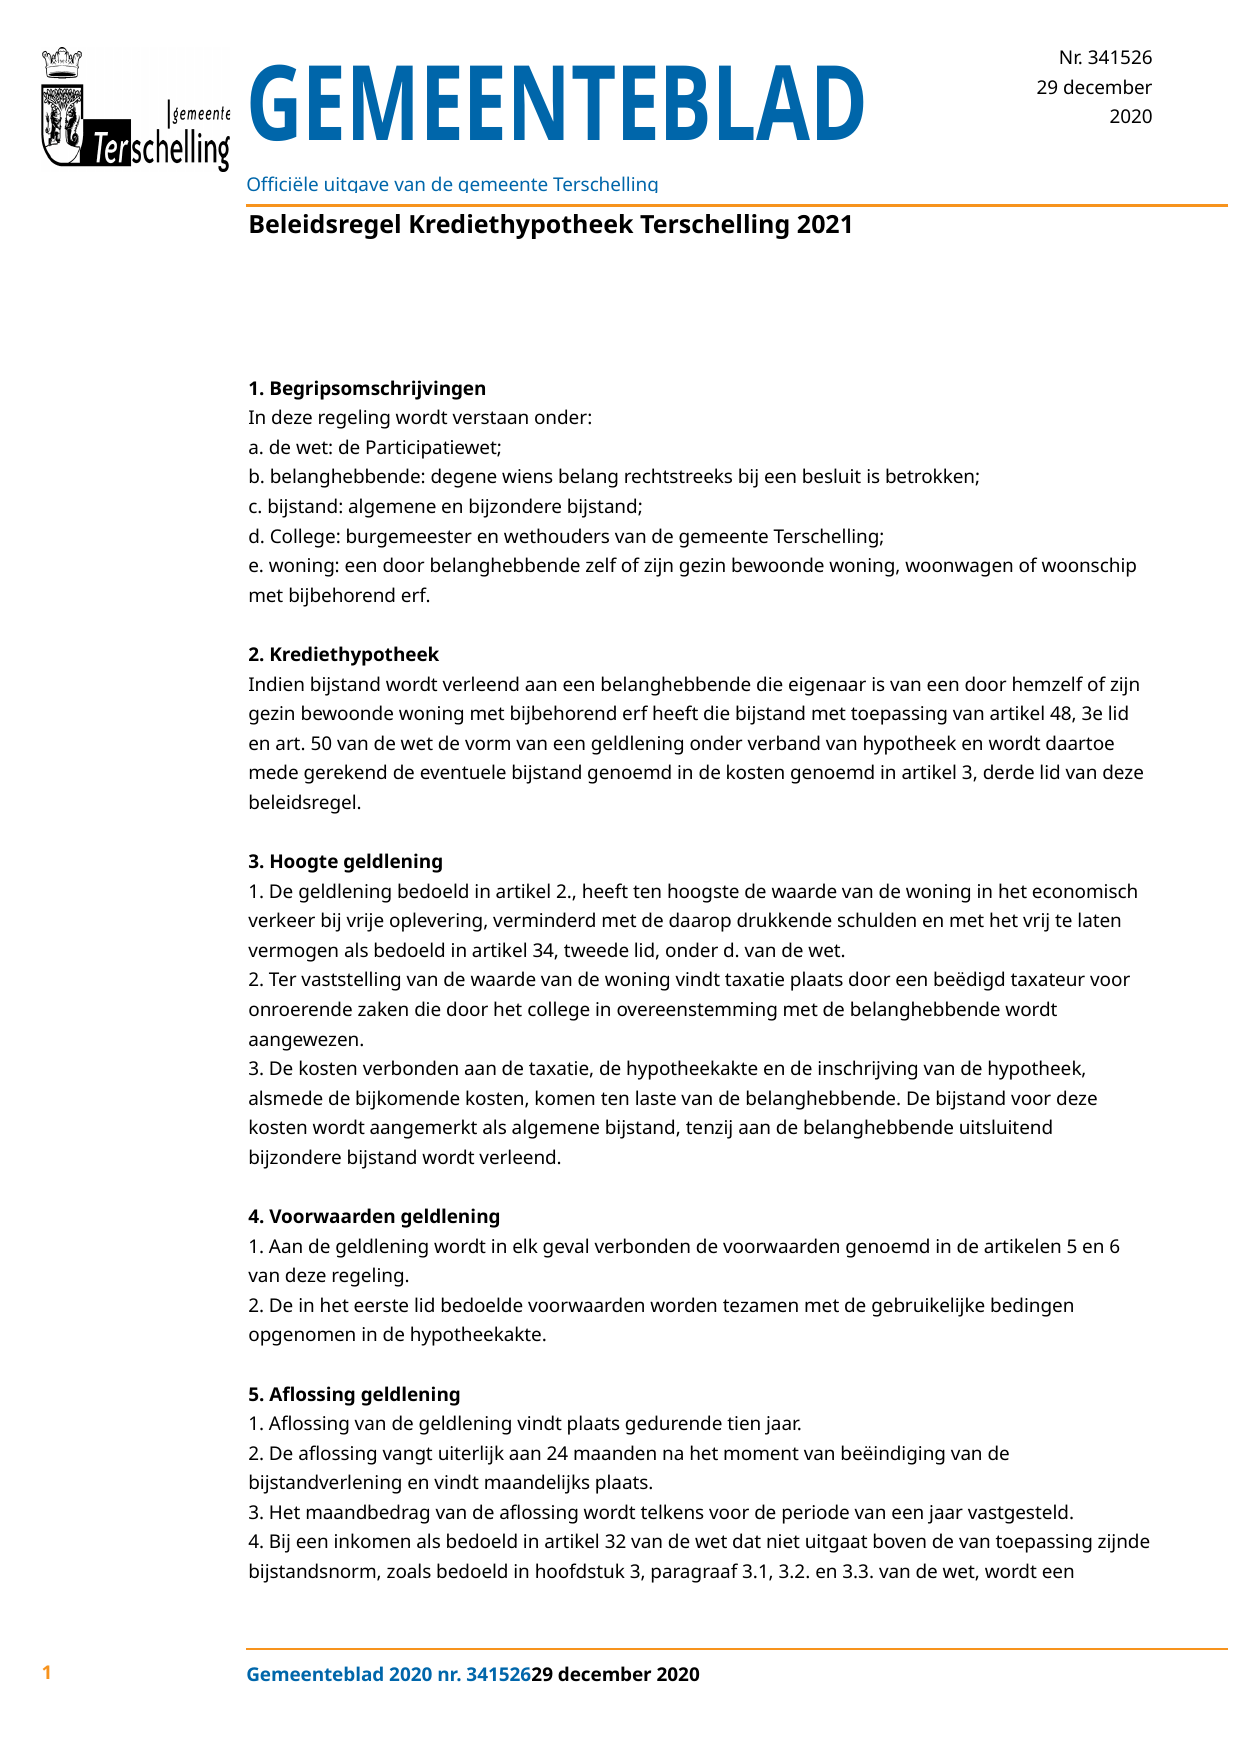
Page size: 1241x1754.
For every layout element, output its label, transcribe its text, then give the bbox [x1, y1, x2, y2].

text e. woning: een door belanghebbende zelf of zijn gezin bewoonde woning, woonwagen of woonschip met bijbehorend erf. [248, 552, 1152, 608]
text 3. De kosten verbonden aan de taxatie, de hypotheekakte en de inschrijving van de hypotheek, alsmede de bijkomende kosten, komen ten laste van de belanghebbende. De bijstand voor deze kosten wordt aangemerkt als algemene bijstand, tenzij aan de belanghebbende uitsluitend bijzondere bijstand wordt verleend. [248, 1055, 1152, 1170]
text 4. Bij een inkomen als bedoeld in artikel 32 van de wet dat niet uitgaat boven de van toepassing zijnde bijstandsnorm, zoals bedoeld in hoofdstuk 3, paragraaf 3.1, 3.2. en 3.3. van de wet, wordt een [248, 1529, 1152, 1584]
text 4. Voorwaarden geldlening [248, 1203, 1152, 1229]
text 1. De geldlening bedoeld in artikel 2., heeft ten hoogste de waarde van de woning in het economisch verkeer bij vrije oplevering, verminderd met de daarop drukkende schulden en met het vrij te laten vermogen als bedoeld in artikel 34, tweede lid, onder d. van de wet. [248, 878, 1152, 963]
text 2. Krediethypotheek [248, 641, 1152, 667]
text 3. Het maandbedrag van de aflossing wordt telkens voor de periode van een jaar vastgesteld. [248, 1499, 1152, 1525]
text d. College: burgemeester en wethouders van de gemeente Terschelling; [248, 523, 1152, 548]
text Beleidsregel Krediethypotheek Terschelling 2021 [248, 207, 1152, 241]
text a. de wet: de Participatiewet; [248, 434, 1152, 460]
text 1. Aan de geldlening wordt in elk geval verbonden de voorwaarden genoemd in de artikelen 5 en 6 van deze regeling. [248, 1233, 1152, 1288]
text b. belanghebbende: degene wiens belang rechtstreeks bij een besluit is betrokken; [248, 464, 1152, 489]
text 1. Aflossing van de geldlening vindt plaats gedurende tien jaar. [248, 1410, 1152, 1436]
text 1. Begripsomschrijvingen [248, 375, 1152, 401]
text 2. De aflossing vangt uiterlijk aan 24 maanden na het moment van beëindiging van de bijstandverlening en vindt maandelijks plaats. [248, 1440, 1152, 1495]
text 5. Aflossing geldlening [248, 1381, 1152, 1406]
text 2. De in het eerste lid bedoelde voorwaarden worden tezamen met de gebruikelijke bedingen opgenomen in de hypotheekakte. [248, 1292, 1152, 1347]
picture [41, 47, 231, 172]
text c. bijstand: algemene en bijzondere bijstand; [248, 493, 1152, 519]
text In deze regeling wordt verstaan onder: [248, 404, 1152, 430]
text 2. Ter vaststelling van de waarde van de woning vindt taxatie plaats door een beëdigd taxateur voor onroerende zaken die door het college in overeenstemming met de belanghebbende wordt aangewezen. [248, 967, 1152, 1051]
text 3. Hoogte geldlening [248, 848, 1152, 874]
text Indien bijstand wordt verleend aan een belanghebbende die eigenaar is van een door hemzelf of zijn gezin bewoonde woning met bijbehorend erf heeft die bijstand met toepassing van artikel 48, 3e lid en art. 50 van de wet de vorm van een geldlening onder verband van hypotheek en wordt daartoe mede gerekend de eventuele bijstand genoemd in de kosten genoemd in artikel 3, derde lid van deze beleidsregel. [248, 671, 1152, 815]
